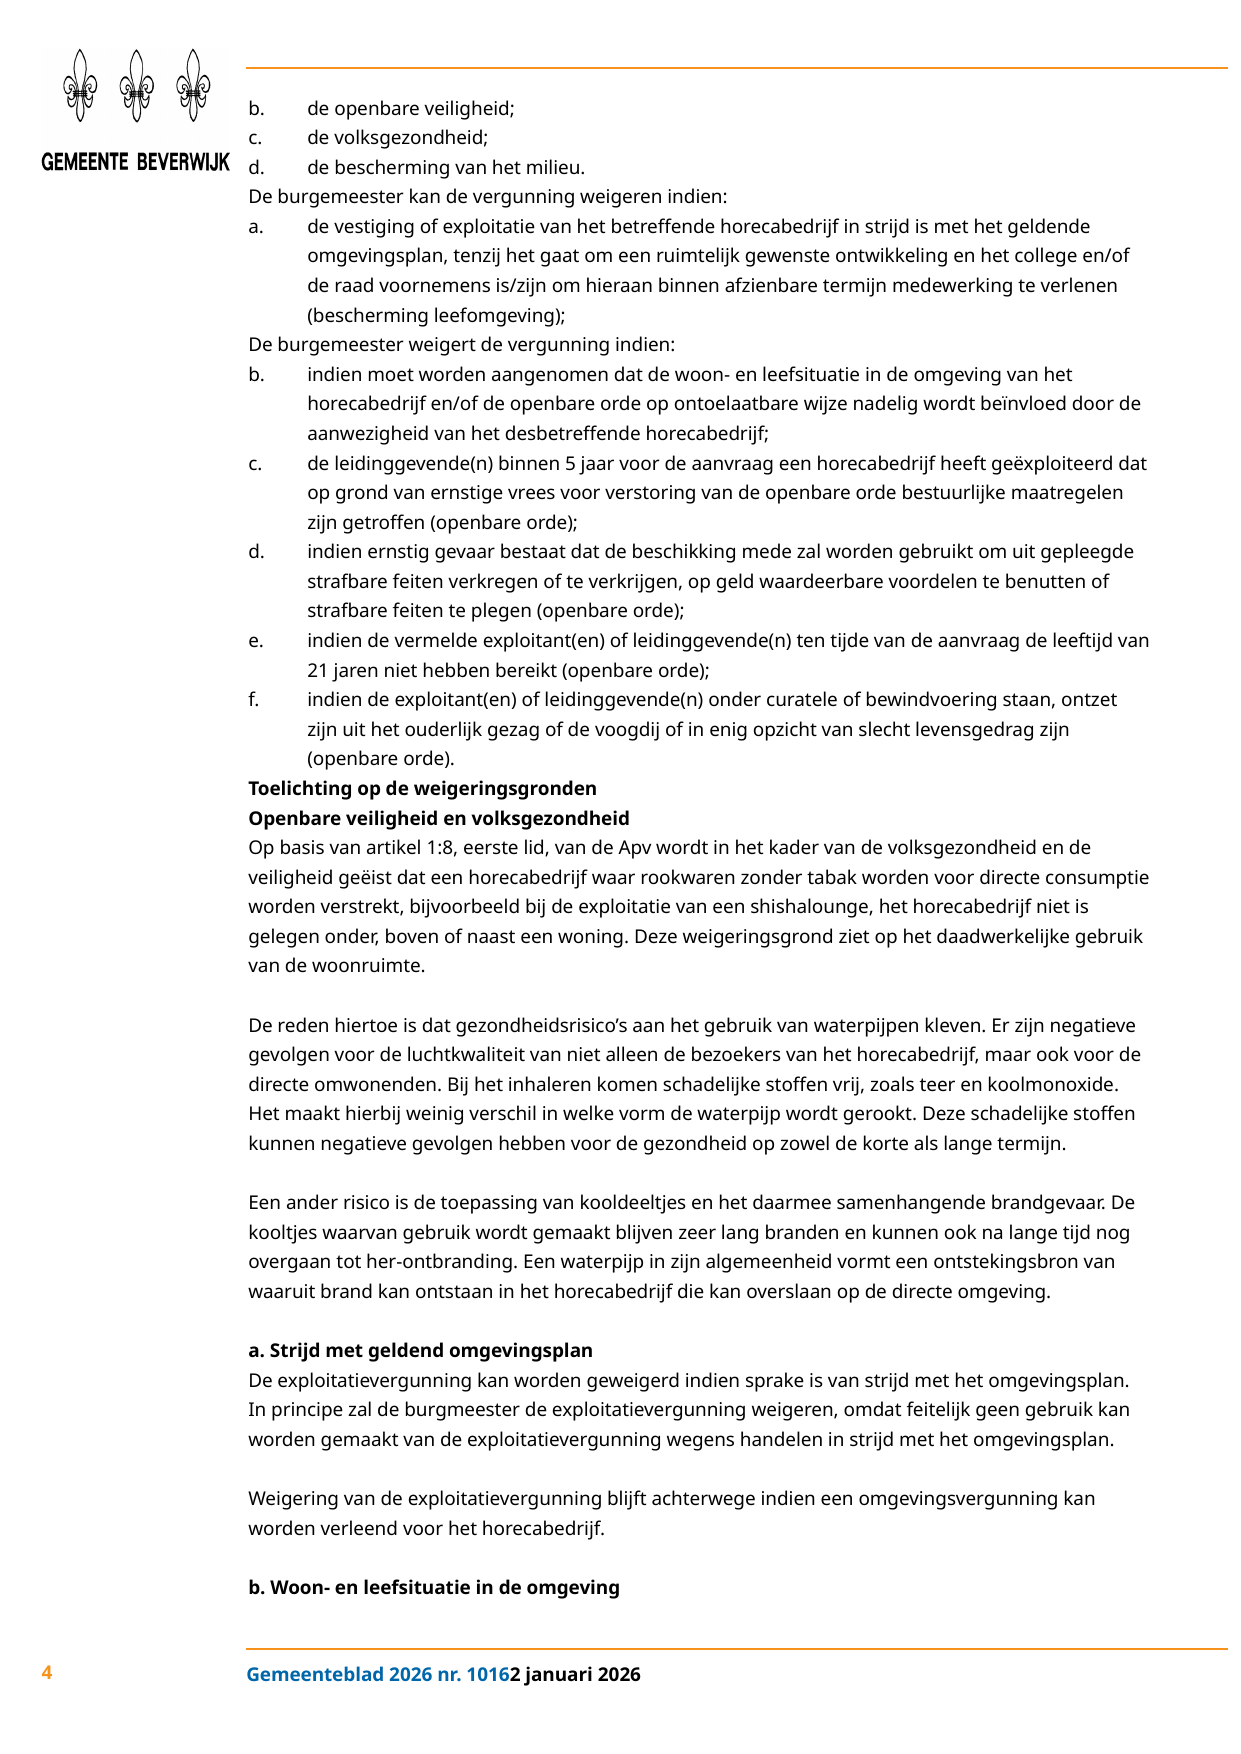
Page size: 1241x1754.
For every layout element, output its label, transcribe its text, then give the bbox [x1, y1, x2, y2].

text De burgemeester kan de vergunning weigeren indien: [248, 183, 1152, 209]
text Op basis van artikel 1:8, eerste lid, van de Apv wordt in het kader van de volksgezondheid en de veiligheid geëist dat een horecabedrijf waar rookwaren zonder tabak worden voor directe consumptie worden verstrekt, bijvoorbeeld bij de exploitatie van een shishalounge, het horecabedrijf niet is gelegen onder, boven of naast een woning. Deze weigeringsgrond ziet op het daadwerkelijke gebruik van de woonruimte. [248, 834, 1152, 978]
text b. Woon- en leefsituatie in de omgeving [248, 1574, 1152, 1600]
list indien ernstig gevaar bestaat dat de beschikking mede zal worden gebruikt om uit gepleegde strafbare feiten verkregen of te verkrijgen, op geld waardeerbare voordelen te benutten of strafbare feiten te plegen (openbare orde); [248, 538, 1152, 623]
list indien de vermelde exploitant(en) of leidinggevende(n) ten tijde van de aanvraag de leeftijd van 21 jaren niet hebben bereikt (openbare orde); [248, 627, 1152, 683]
text a. Strijd met geldend omgevingsplan [248, 1337, 1152, 1363]
text Toelichting op de weigeringsgronden [248, 775, 1152, 801]
picture [41, 47, 231, 172]
list de volksgezondheid; [248, 124, 1152, 150]
text De reden hiertoe is dat gezondheidsrisico’s aan het gebruik van waterpijpen kleven. Er zijn negatieve gevolgen voor de luchtkwaliteit van niet alleen de bezoekers van het horecabedrijf, maar ook voor de directe omwonenden. Bij het inhaleren komen schadelijke stoffen vrij, zoals teer en koolmonoxide. Het maakt hierbij weinig verschil in welke vorm de waterpijp wordt gerookt. Deze schadelijke stoffen kunnen negatieve gevolgen hebben voor de gezondheid op zowel de korte als lange termijn. [248, 1012, 1152, 1156]
list de bescherming van het milieu. [248, 154, 1152, 180]
text Openbare veiligheid en volksgezondheid [248, 805, 1152, 831]
text De exploitatievergunning kan worden geweigerd indien sprake is van strijd met het omgevingsplan. In principe zal de burgmeester de exploitatievergunning weigeren, omdat feitelijk geen gebruik kan worden gemaakt van de exploitatievergunning wegens handelen in strijd met het omgevingsplan. [248, 1367, 1152, 1452]
list indien de exploitant(en) of leidinggevende(n) onder curatele of bewindvoering staan, ontzet zijn uit het ouderlijk gezag of de voogdij of in enig opzicht van slecht levensgedrag zijn (openbare orde). [248, 686, 1152, 771]
text Een ander risico is de toepassing van kooldeeltjes en het daarmee samenhangende brandgevaar. De kooltjes waarvan gebruik wordt gemaakt blijven zeer lang branden en kunnen ook na lange tijd nog overgaan tot her-ontbranding. Een waterpijp in zijn algemeenheid vormt een ontstekingsbron van waaruit brand kan ontstaan in het horecabedrijf die kan overslaan op de directe omgeving. [248, 1189, 1152, 1304]
text De burgemeester weigert de vergunning indien: [248, 331, 1152, 357]
list de openbare veiligheid; [248, 95, 1152, 121]
list de leidinggevende(n) binnen 5 jaar voor de aanvraag een horecabedrijf heeft geëxploiteerd dat op grond van ernstige vrees voor verstoring van de openbare orde bestuurlijke maatregelen zijn getroffen (openbare orde); [248, 450, 1152, 535]
text Weigering van de exploitatievergunning blijft achterwege indien een omgevingsvergunning kan worden verleend voor het horecabedrijf. [248, 1485, 1152, 1541]
list indien moet worden aangenomen dat de woon- en leefsituatie in de omgeving van het horecabedrijf en/of de openbare orde op ontoelaatbare wijze nadelig wordt beïnvloed door de aanwezigheid van het desbetreffende horecabedrijf; [248, 361, 1152, 446]
list de vestiging of exploitatie van het betreffende horecabedrijf in strijd is met het geldende omgevingsplan, tenzij het gaat om een ruimtelijk gewenste ontwikkeling en het college en/of de raad voornemens is/zijn om hieraan binnen afzienbare termijn medewerking te verlenen (bescherming leefomgeving); [248, 213, 1152, 328]
